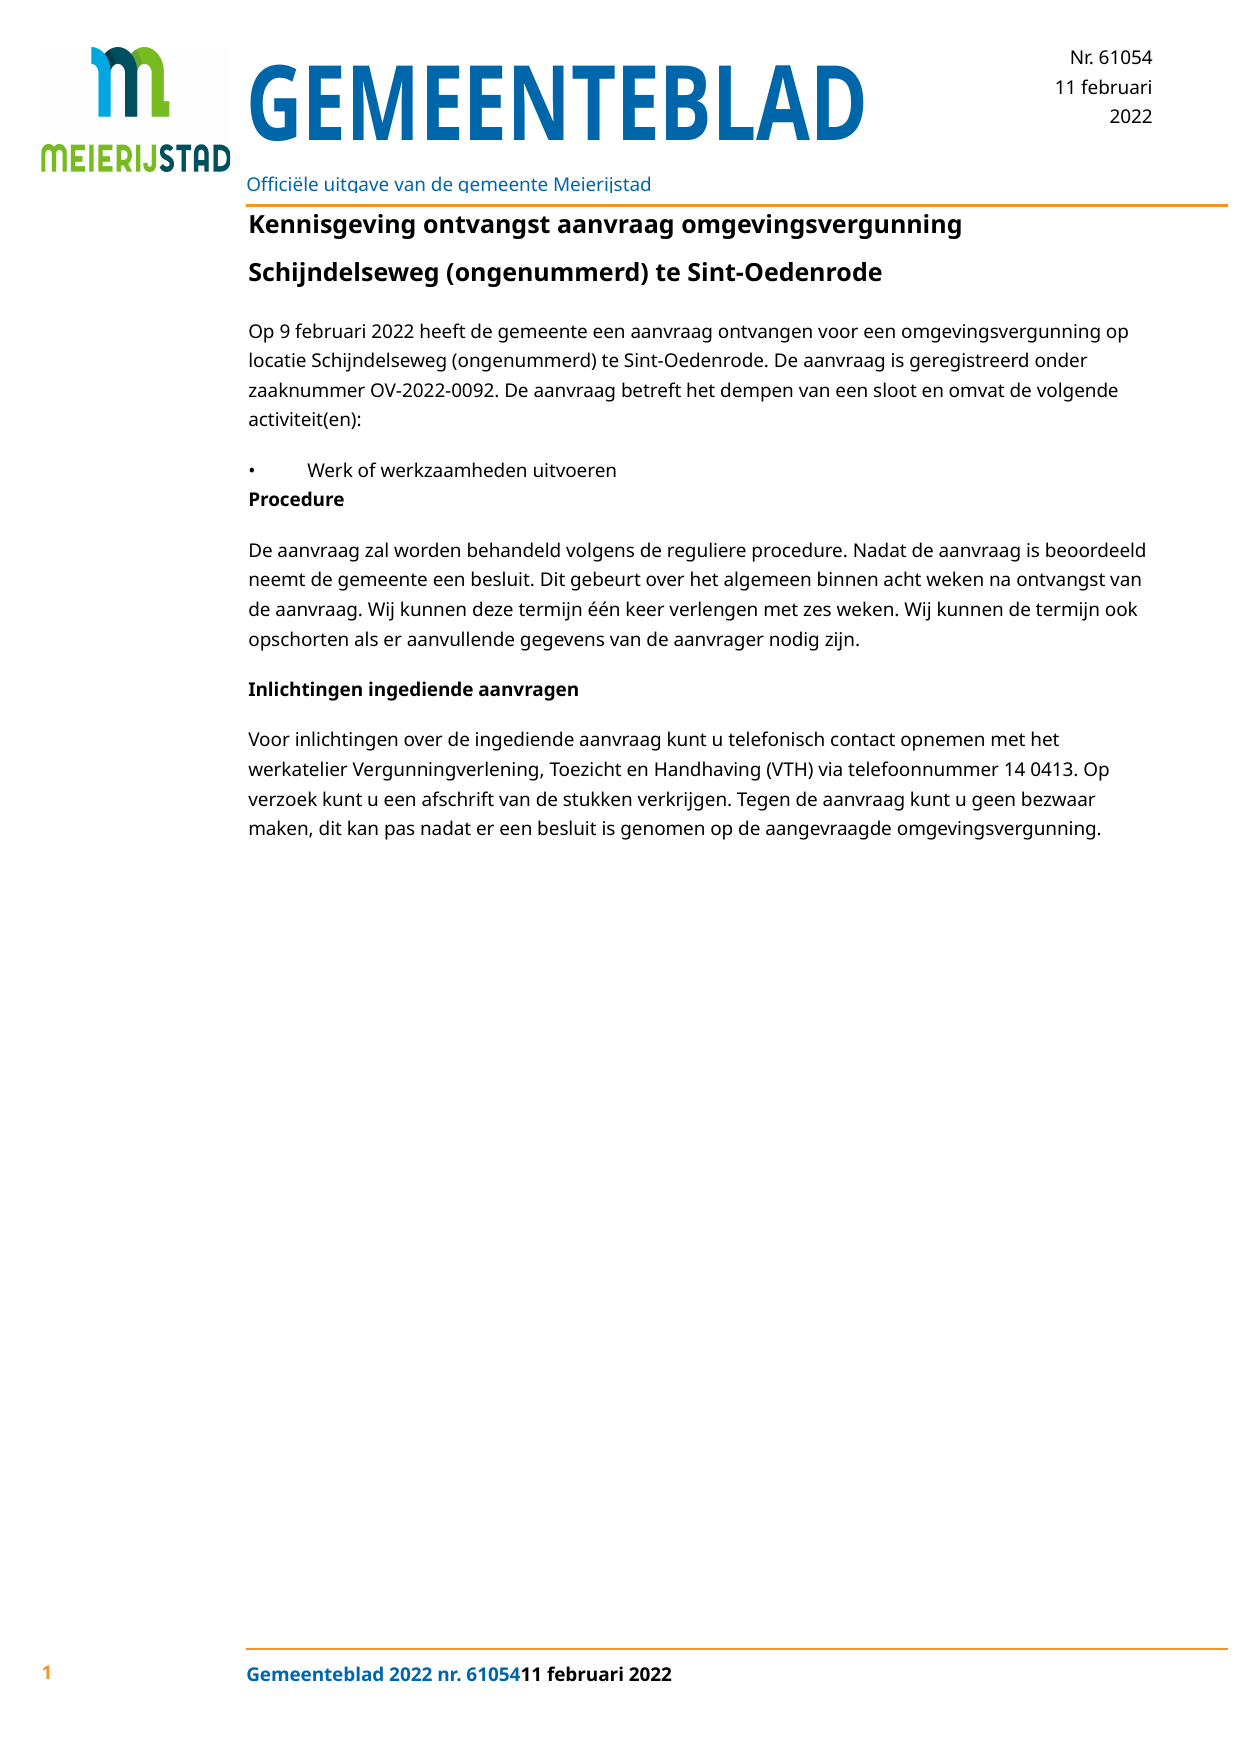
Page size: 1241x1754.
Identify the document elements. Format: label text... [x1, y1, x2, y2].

text Kennisgeving ontvangst aanvraag omgevingsvergunning Schijndelseweg (ongenummerd) te Sint-Oedenrode [248, 207, 1152, 288]
text De aanvraag zal worden behandeld volgens de reguliere procedure. Nadat de aanvraag is beoordeeld neemt de gemeente een besluit. Dit gebeurt over het algemeen binnen acht weken na ontvangst van de aanvraag. Wij kunnen deze termijn één keer verlengen met zes weken. Wij kunnen de termijn ook opschorten als er aanvullende gegevens van de aanvrager nodig zijn. [248, 537, 1152, 652]
text Inlichtingen ingediende aanvragen [248, 676, 1152, 702]
text Op 9 februari 2022 heeft de gemeente een aanvraag ontvangen voor een omgevingsvergunning op locatie Schijndelseweg (ongenummerd) te Sint-Oedenrode. De aanvraag is geregistreerd onder zaaknummer OV-2022-0092. De aanvraag betreft het dempen van een sloot en omvat de volgende activiteit(en): [248, 318, 1152, 432]
text Voor inlichtingen over de ingediende aanvraag kunt u telefonisch contact opnemen met het werkatelier Vergunningverlening, Toezicht en Handhaving (VTH) via telefoonnummer 14 0413. Op verzoek kunt u een afschrift van de stukken verkrijgen. Tegen de aanvraag kunt u geen bezwaar maken, dit kan pas nadat er een besluit is genomen op de aangevraagde omgevingsvergunning. [248, 727, 1152, 841]
list Werk of werkzaamheden uitvoeren [248, 457, 1152, 483]
picture [41, 47, 231, 172]
text Procedure [248, 487, 1152, 512]
